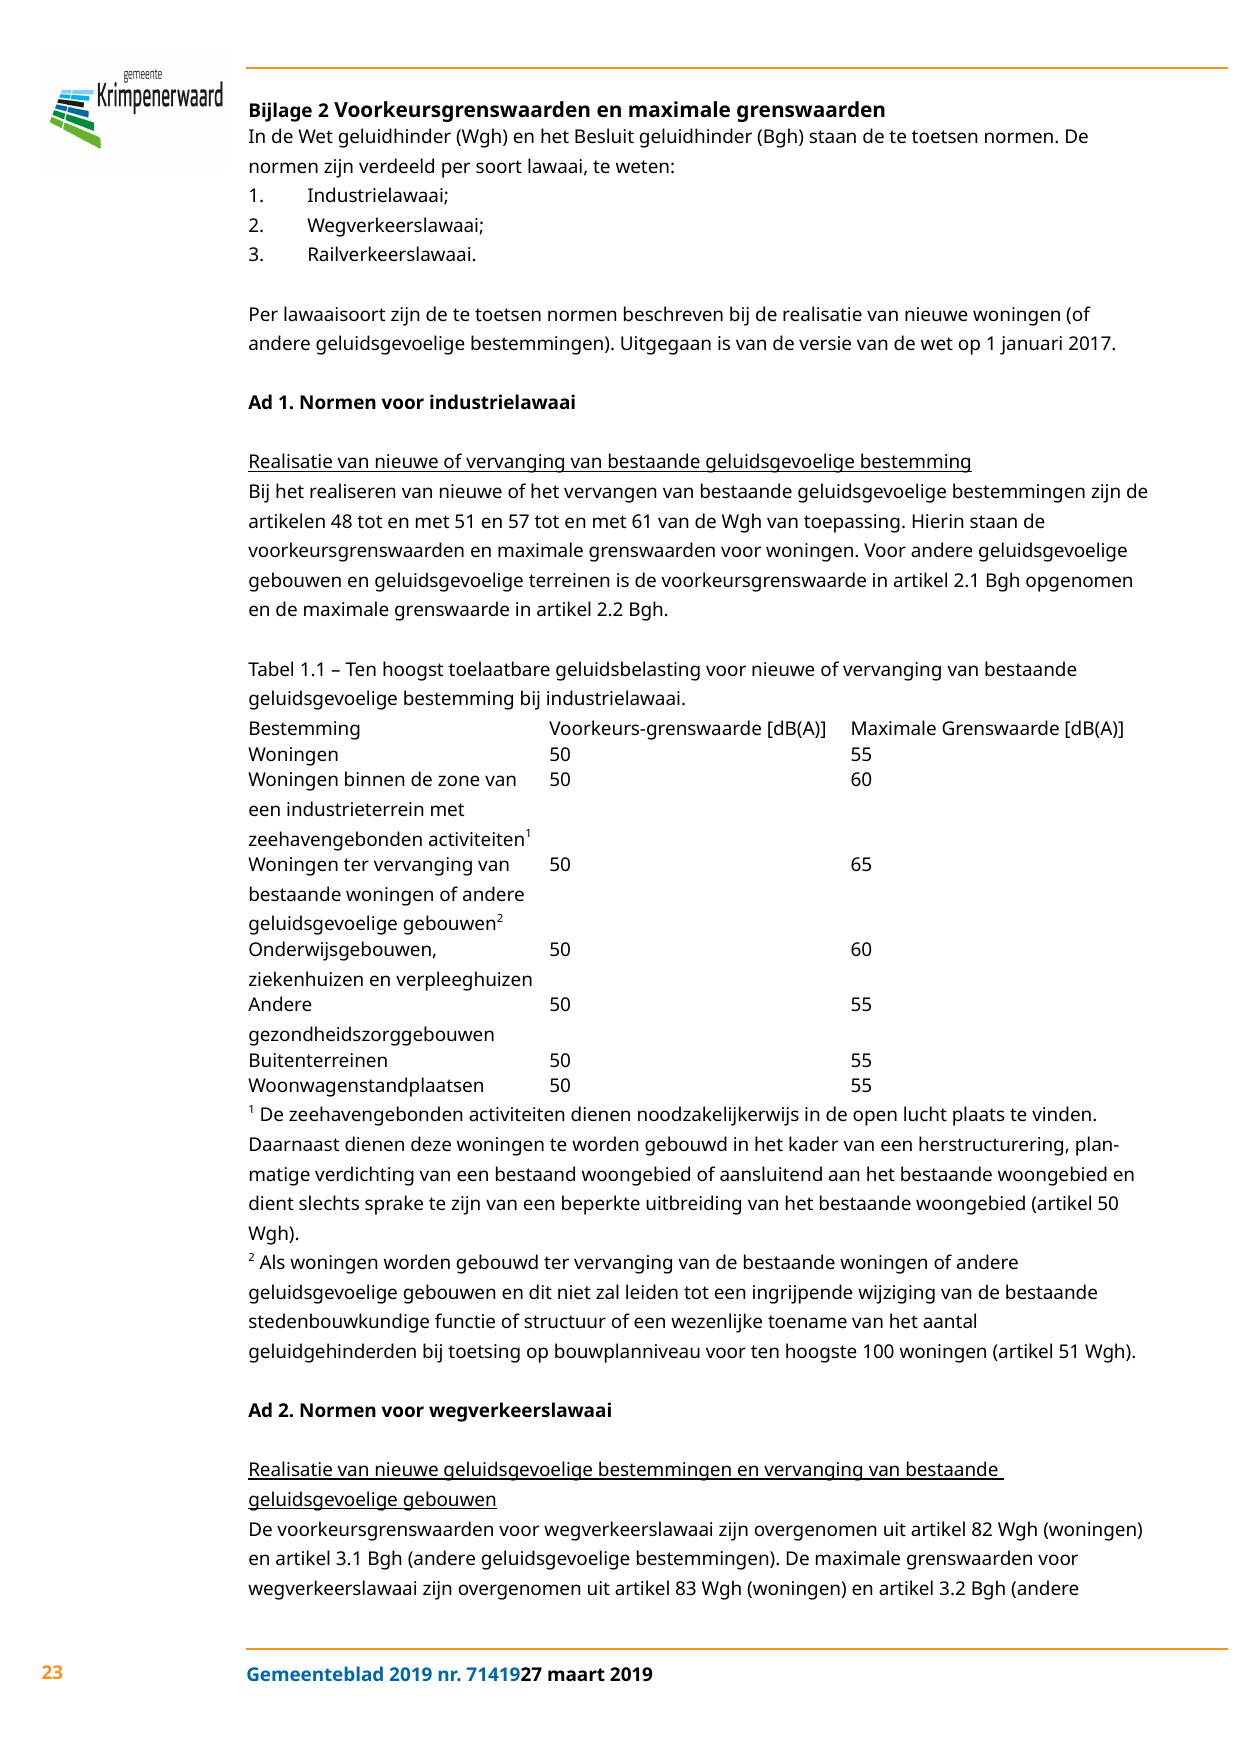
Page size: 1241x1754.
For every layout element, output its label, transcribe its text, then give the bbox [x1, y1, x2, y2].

table_header Maximale Grenswaarde [dB(A)] [850, 715, 1152, 741]
table_cell 60 [850, 767, 1152, 851]
table_header Voorkeurs-grenswaarde [dB(A)] [549, 715, 850, 741]
table_cell 50 [549, 767, 850, 851]
table_header Bestemming [248, 715, 549, 741]
table_cell Woningen [248, 741, 549, 767]
text Bijlage 2 Voorkeursgrenswaarden en maximale grenswaarden [248, 95, 1152, 123]
table_cell 50 [549, 851, 850, 936]
table_cell 55 [850, 741, 1152, 767]
table_cell 50 [549, 741, 850, 767]
text 2 Als woningen worden gebouwd ter vervanging van de bestaande woningen of andere geluidsgevoelige gebouwen en dit niet zal leiden tot een ingrijpende wijziging van de bestaande stedenbouwkundige functie of structuur of een wezenlijke toename van het aantal geluidgehinderden bij toetsing op bouwplanniveau voor ten hoogste 100 woningen (artikel 51 Wgh). [248, 1249, 1152, 1364]
table_cell 55 [850, 1073, 1152, 1098]
text 1 De zeehavengebonden activiteiten dienen noodzakelijkerwijs in de open lucht plaats te vinden. Daarnaast dienen deze woningen te worden gebouwd in het kader van een herstructurering, plan-matige verdichting van een bestaand woongebied of aansluitend aan het bestaande woongebied en dient slechts sprake te zijn van een beperkte uitbreiding van het bestaande woongebied (artikel 50 Wgh). [248, 1102, 1152, 1246]
text Per lawaaisoort zijn de te toetsen normen beschreven bij de realisatie van nieuwe woningen (of andere geluidsgevoelige bestemmingen). Uitgegaan is van de versie van de wet op 1 januari 2017. [248, 301, 1152, 356]
text In de Wet geluidhinder (Wgh) en het Besluit geluidhinder (Bgh) staan de te toetsen normen. De normen zijn verdeeld per soort lawaai, te weten: [248, 123, 1152, 179]
table_cell 50 [549, 936, 850, 992]
table_cell Woonwagenstandplaatsen [248, 1073, 549, 1098]
text Tabel 1.1 – Ten hoogst toelaatbare geluidsbelasting voor nieuwe of vervanging van bestaande geluidsgevoelige bestemming bij industrielawaai. [248, 656, 1152, 711]
table_cell 50 [549, 992, 850, 1047]
table_cell Andere gezondheidszorggebouwen [248, 992, 549, 1047]
text Realisatie van nieuwe of vervanging van bestaande geluidsgevoelige bestemming [248, 449, 1152, 474]
table_cell Woningen binnen de zone van een industrieterrein met zeehavengebonden activiteiten1 [248, 767, 549, 851]
table_cell 65 [850, 851, 1152, 936]
text Ad 1. Normen voor industrielawaai [248, 389, 1152, 415]
table_cell Onderwijsgebouwen, ziekenhuizen en verpleeghuizen [248, 936, 549, 992]
list Railverkeerslawaai. [248, 242, 1152, 267]
text Bij het realiseren van nieuwe of het vervangen van bestaande geluidsgevoelige bestemmingen zijn de artikelen 48 tot en met 51 en 57 tot en met 61 van de Wgh van toepassing. Hierin staan de voorkeursgrenswaarden en maximale grenswaarden voor woningen. Voor andere geluidsgevoelige gebouwen en geluidsgevoelige terreinen is de voorkeursgrenswaarde in artikel 2.1 Bgh opgenomen en de maximale grenswaarde in artikel 2.2 Bgh. [248, 478, 1152, 622]
text Ad 2. Normen voor wegverkeerslawaai [248, 1397, 1152, 1423]
text Realisatie van nieuwe geluidsgevoelige bestemmingen en vervanging van bestaande geluidsgevoelige gebouwen [248, 1457, 1152, 1512]
table_cell 55 [850, 992, 1152, 1047]
table_cell Woningen ter vervanging van bestaande woningen of andere geluidsgevoelige gebouwen2 [248, 851, 549, 936]
text De voorkeursgrenswaarden voor wegverkeerslawaai zijn overgenomen uit artikel 82 Wgh (woningen) en artikel 3.1 Bgh (andere geluidsgevoelige bestemmingen). De maximale grenswaarden voor wegverkeerslawaai zijn overgenomen uit artikel 83 Wgh (woningen) en artikel 3.2 Bgh (andere [248, 1516, 1152, 1601]
table_cell Buitenterreinen [248, 1047, 549, 1073]
table_cell 50 [549, 1047, 850, 1073]
table_cell 50 [549, 1073, 850, 1098]
table_cell 60 [850, 936, 1152, 992]
list Industrielawaai; [248, 182, 1152, 208]
list Wegverkeerslawaai; [248, 212, 1152, 238]
picture [41, 47, 231, 172]
table_cell 55 [850, 1047, 1152, 1073]
